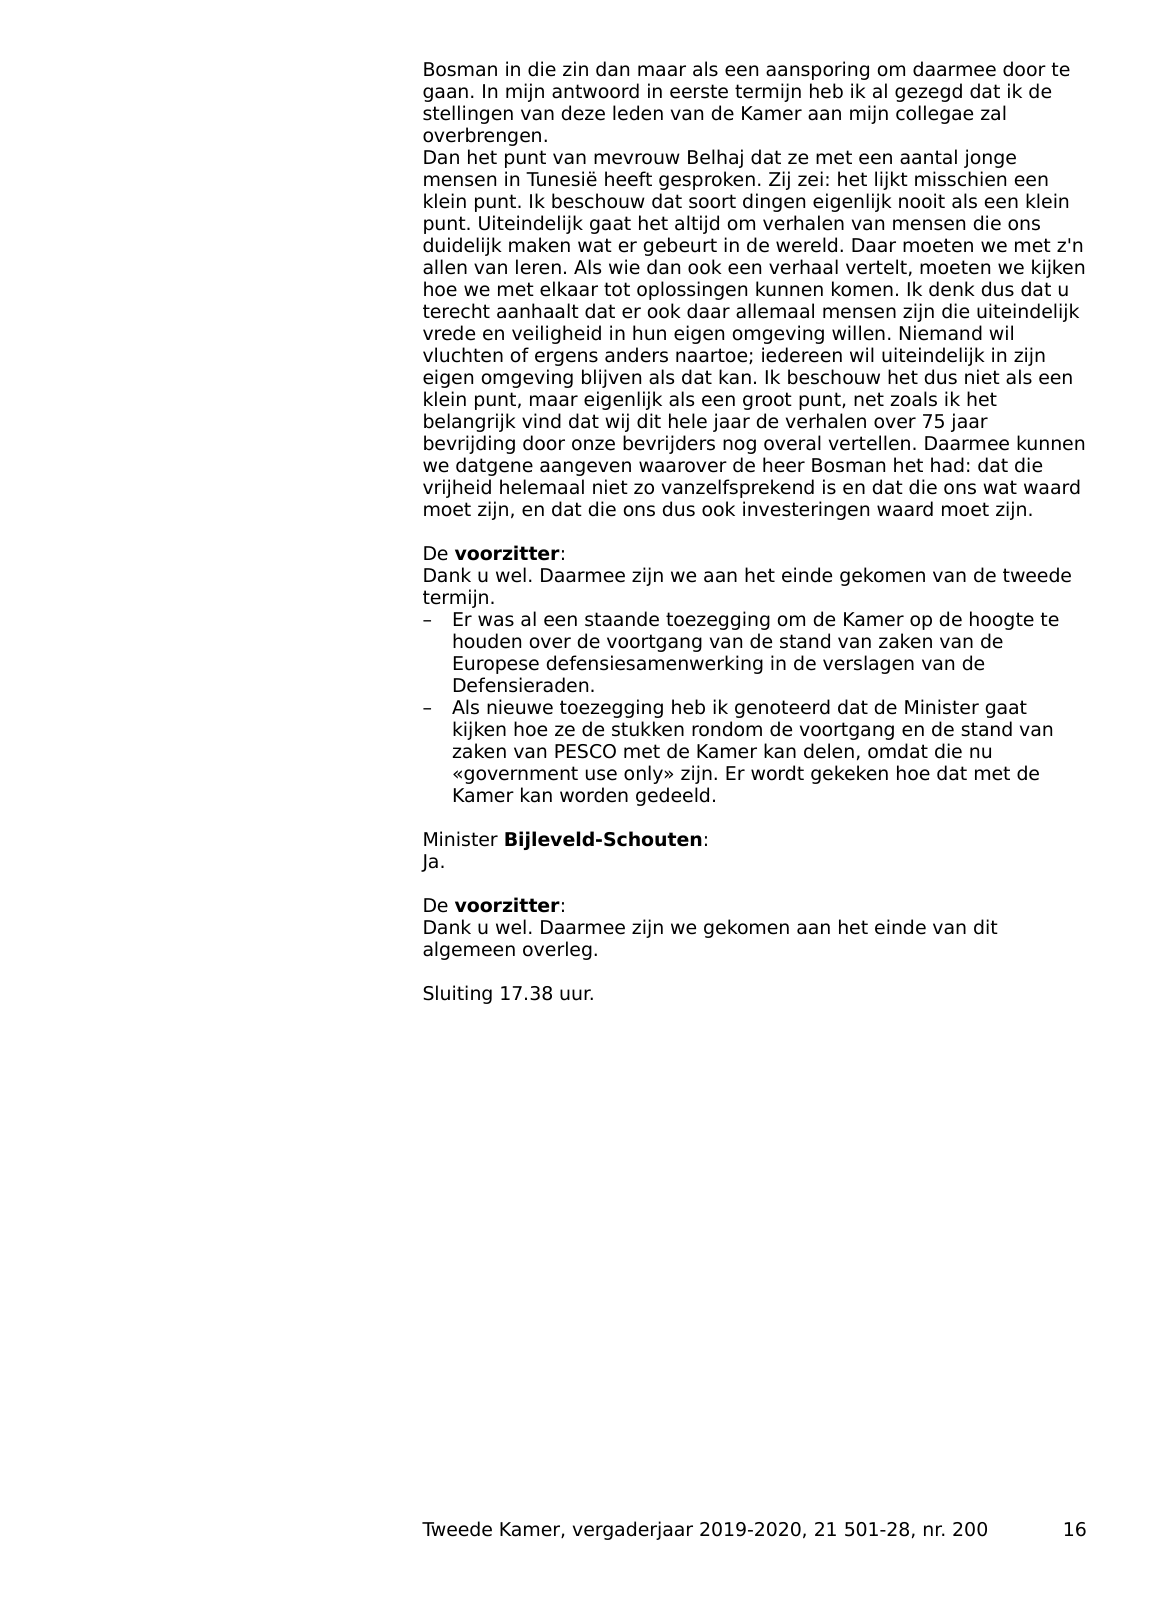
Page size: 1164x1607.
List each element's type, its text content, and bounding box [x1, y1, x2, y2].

text Dank u wel. Daarmee zijn we aan het einde gekomen van de tweede termijn. [422, 565, 1087, 609]
text Bosman in die zin dan maar als een aansporing om daarmee door te gaan. In mijn antwoord in eerste termijn heb ik al gezegd dat ik de stellingen van deze leden van de Kamer aan mijn collegae zal overbrengen. [422, 59, 1087, 147]
text De voorzitter: [422, 543, 1087, 565]
text Ja. [422, 851, 1087, 873]
text Minister Bijleveld-Schouten: [422, 829, 1087, 851]
text De voorzitter: [422, 895, 1087, 917]
text Dank u wel. Daarmee zijn we gekomen aan het einde van dit algemeen overleg. [422, 917, 1087, 961]
text – Als nieuwe toezegging heb ik genoteerd dat de Minister gaat kijken hoe ze de stukken rondom de voortgang en de stand van zaken van PESCO met de Kamer kan delen, omdat die nu «government use only» zijn. Er wordt gekeken hoe dat met de Kamer kan worden gedeeld. [422, 697, 1087, 807]
text – Er was al een staande toezegging om de Kamer op de hoogte te houden over de voortgang van de stand van zaken van de Europese defensiesamenwerking in de verslagen van de Defensieraden. [422, 609, 1087, 697]
text Dan het punt van mevrouw Belhaj dat ze met een aantal jonge mensen in Tunesië heeft gesproken. Zij zei: het lijkt misschien een klein punt. Ik beschouw dat soort dingen eigenlijk nooit als een klein punt. Uiteindelijk gaat het altijd om verhalen van mensen die ons duidelijk maken wat er gebeurt in de wereld. Daar moeten we met z'n allen van leren. Als wie dan ook een verhaal vertelt, moeten we kijken hoe we met elkaar tot oplossingen kunnen komen. Ik denk dus dat u terecht aanhaalt dat er ook daar allemaal mensen zijn die uiteindelijk vrede en veiligheid in hun eigen omgeving willen. Niemand wil vluchten of ergens anders naartoe; iedereen wil uiteindelijk in zijn eigen omgeving blijven als dat kan. Ik beschouw het dus niet als een klein punt, maar eigenlijk als een groot punt, net zoals ik het belangrijk vind dat wij dit hele jaar de verhalen over 75 jaar bevrijding door onze bevrijders nog overal vertellen. Daarmee kunnen we datgene aangeven waarover de heer Bosman het had: dat die vrijheid helemaal niet zo vanzelfsprekend is en dat die ons wat waard moet zijn, en dat die ons dus ook investeringen waard moet zijn. [422, 147, 1087, 521]
text Sluiting 17.38 uur. [422, 983, 1087, 1005]
